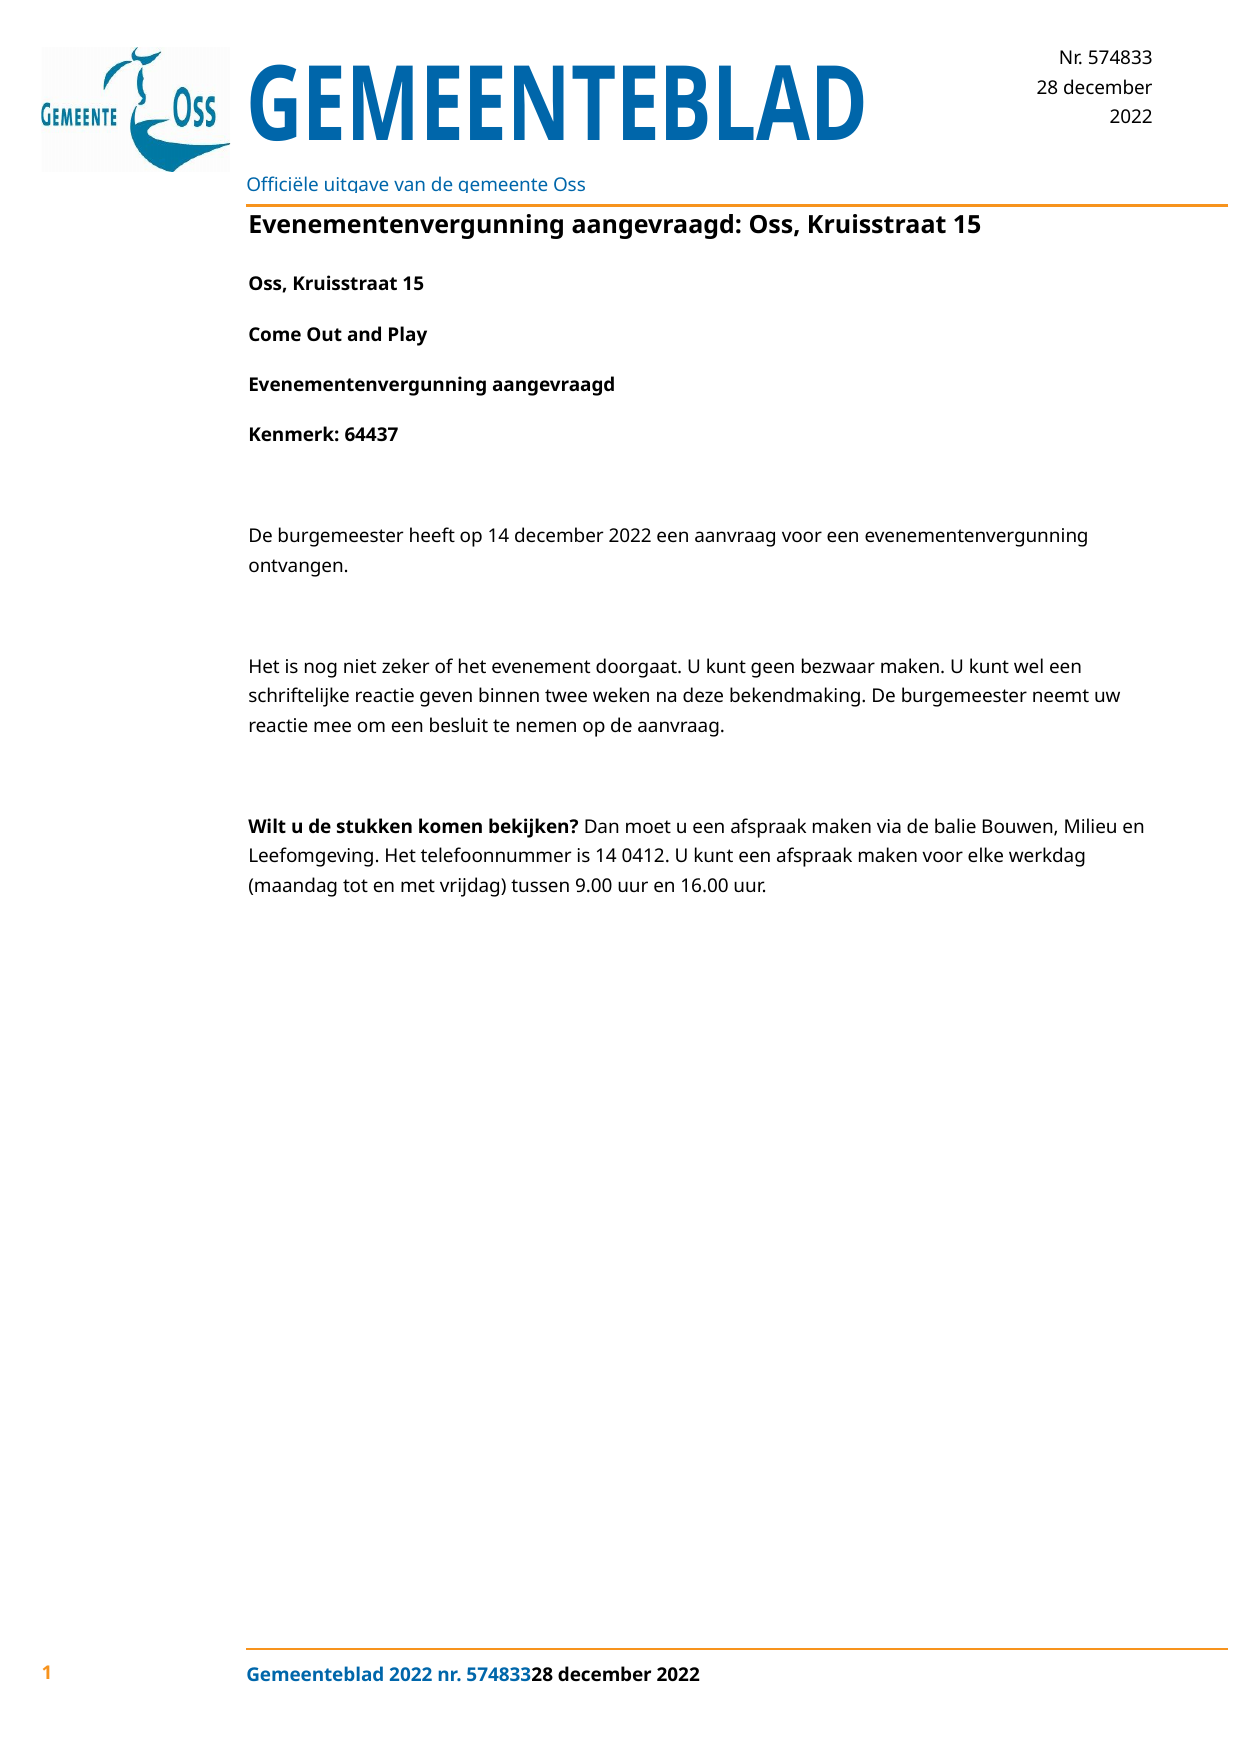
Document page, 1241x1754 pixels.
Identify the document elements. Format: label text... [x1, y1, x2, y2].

text Come Out and Play [248, 321, 1152, 346]
text Oss, Kruisstraat 15 [248, 270, 1152, 296]
text Wilt u de stukken komen bekijken? Dan moet u een afspraak maken via de balie Bouwen, Milieu en Leefomgeving. Het telefoonnummer is 14 0412. U kunt een afspraak maken voor elke werkdag (maandag tot en met vrijdag) tussen 9.00 uur en 16.00 uur. [248, 813, 1152, 898]
text De burgemeester heeft op 14 december 2022 een aanvraag voor een evenementenvergunning ontvangen. [248, 522, 1152, 578]
text Evenementenvergunning aangevraagd: Oss, Kruisstraat 15 [248, 207, 1152, 241]
text Kenmerk: 64437 [248, 422, 1152, 447]
text Evenementenvergunning aangevraagd [248, 371, 1152, 397]
text Het is nog niet zeker of het evenement doorgaat. U kunt geen bezwaar maken. U kunt wel een schriftelijke reactie geven binnen twee weken na deze bekendmaking. De burgemeester neemt uw reactie mee om een besluit te nemen op de aanvraag. [248, 653, 1152, 738]
picture [41, 47, 231, 172]
